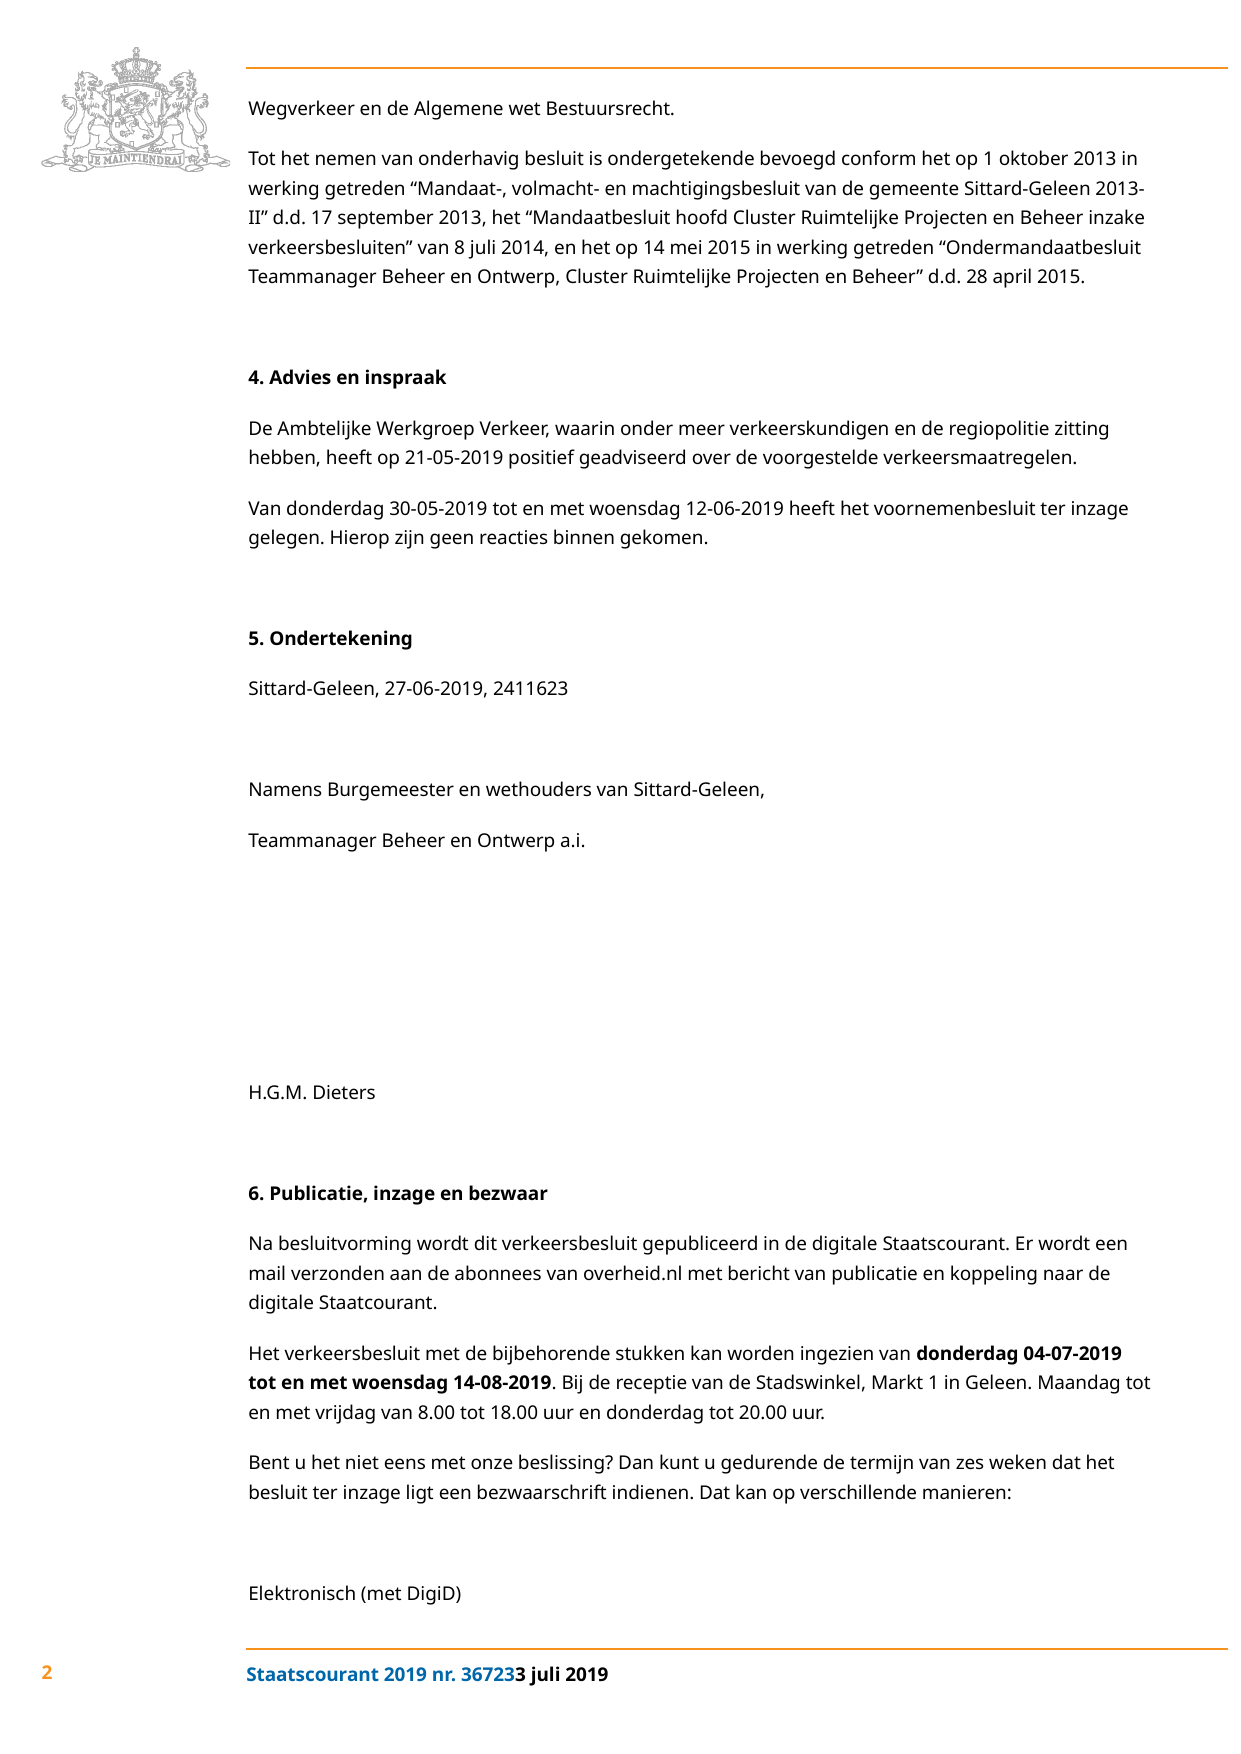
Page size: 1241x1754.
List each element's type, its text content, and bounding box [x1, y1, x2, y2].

text H.G.M. Dieters [248, 1079, 1152, 1105]
text Tot het nemen van onderhavig besluit is ondergetekende bevoegd conform het op 1 oktober 2013 in werking getreden “Mandaat-, volmacht- en machtigingsbesluit van de gemeente Sittard-Geleen 2013-II” d.d. 17 september 2013, het “Mandaatbesluit hoofd Cluster Ruimtelijke Projecten en Beheer inzake verkeersbesluiten” van 8 juli 2014, en het op 14 mei 2015 in werking getreden “Ondermandaatbesluit Teammanager Beheer en Ontwerp, Cluster Ruimtelijke Projecten en Beheer” d.d. 28 april 2015. [248, 145, 1152, 289]
text Sittard-Geleen, 27-06-2019, 2411623 [248, 676, 1152, 701]
text Na besluitvorming wordt dit verkeersbesluit gepubliceerd in de digitale Staatscourant. Er wordt een mail verzonden aan de abonnees van overheid.nl met bericht van publicatie en koppeling naar de digitale Staatcourant. [248, 1230, 1152, 1315]
text 5. Ondertekening [248, 625, 1152, 651]
text De Ambtelijke Werkgroep Verkeer, waarin onder meer verkeerskundigen en de regiopolitie zitting hebben, heeft op 21-05-2019 positief geadviseerd over de voorgestelde verkeersmaatregelen. [248, 415, 1152, 470]
text 6. Publicatie, inzage en bezwaar [248, 1180, 1152, 1206]
text Teammanager Beheer en Ontwerp a.i. [248, 827, 1152, 853]
text 4. Advies en inspraak [248, 364, 1152, 390]
picture [41, 47, 231, 172]
text Namens Burgemeester en wethouders van Sittard-Geleen, [248, 776, 1152, 802]
text Wegverkeer en de Algemene wet Bestuursrecht. [248, 95, 1152, 121]
text Elektronisch (met DigiD) [248, 1580, 1152, 1606]
text Van donderdag 30-05-2019 tot en met woensdag 12-06-2019 heeft het voornemenbesluit ter inzage gelegen. Hierop zijn geen reacties binnen gekomen. [248, 495, 1152, 550]
text Bent u het niet eens met onze beslissing? Dan kunt u gedurende de termijn van zes weken dat het besluit ter inzage ligt een bezwaarschrift indienen. Dat kan op verschillende manieren: [248, 1449, 1152, 1505]
text Het verkeersbesluit met de bijbehorende stukken kan worden ingezien van donderdag 04-07-2019 tot en met woensdag 14-08-2019. Bij de receptie van de Stadswinkel, Markt 1 in Geleen. Maandag tot en met vrijdag van 8.00 tot 18.00 uur en donderdag tot 20.00 uur. [248, 1340, 1152, 1425]
